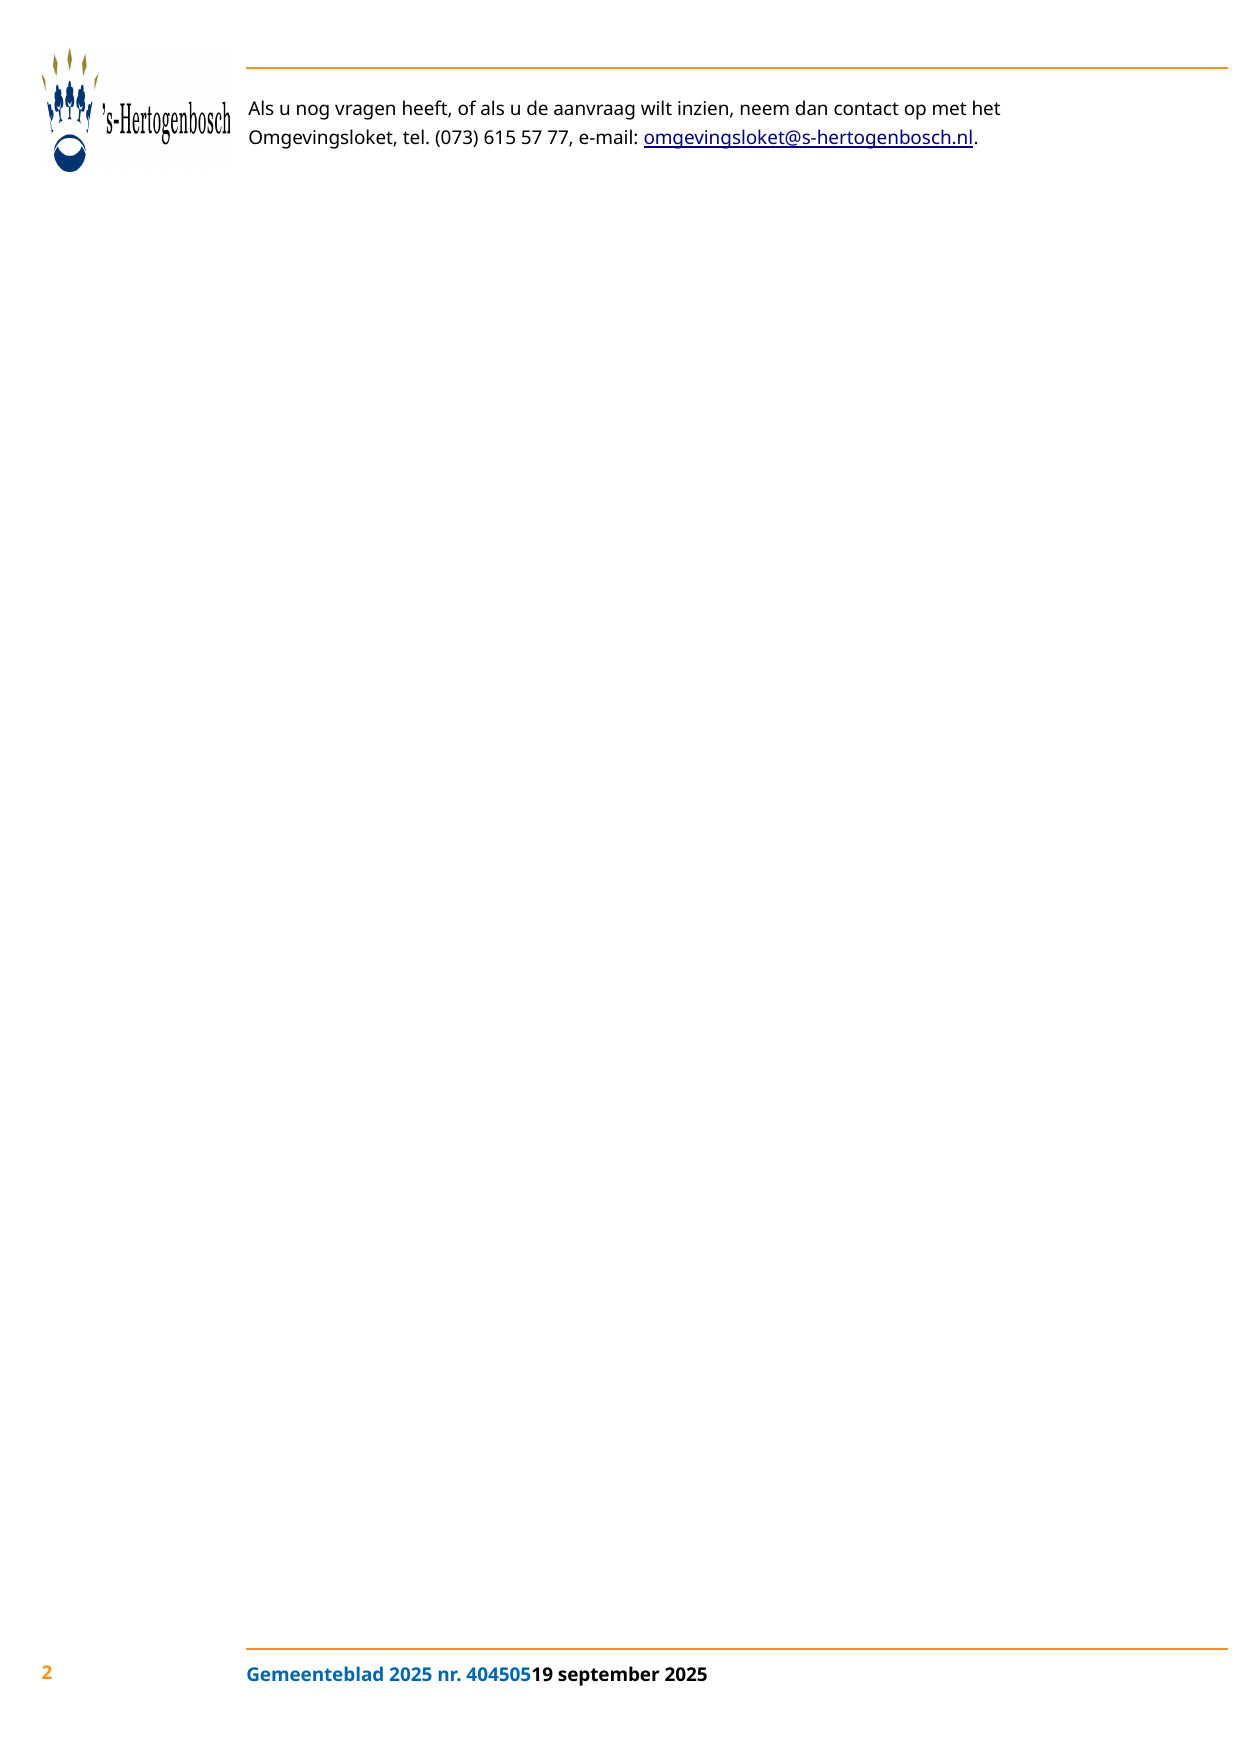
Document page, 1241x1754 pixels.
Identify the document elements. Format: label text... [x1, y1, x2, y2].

picture [41, 47, 231, 172]
text Als u nog vragen heeft, of als u de aanvraag wilt inzien, neem dan contact op met het Omgevingsloket, tel. (073) 615 57 77, e-mail: omgevingsloket@s-hertogenbosch.nl. [248, 95, 1152, 150]
